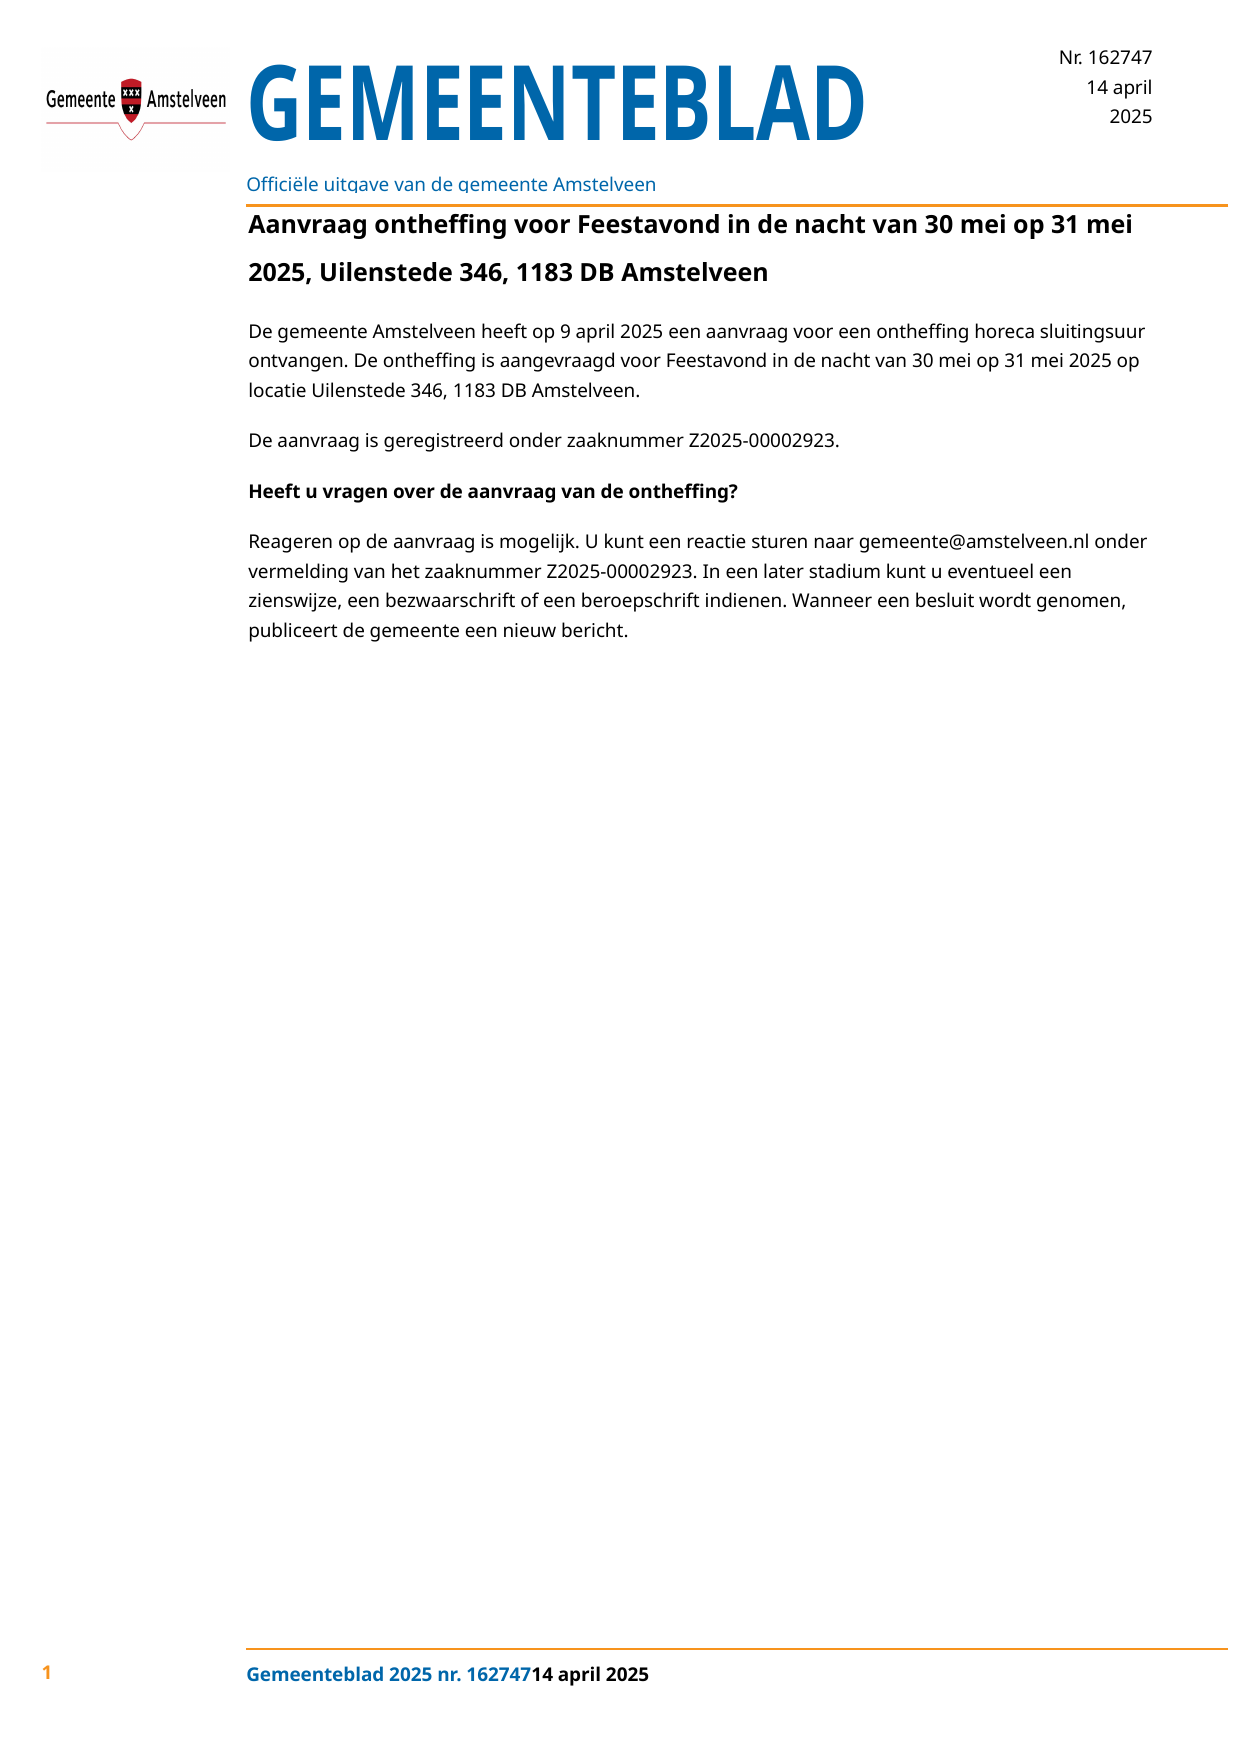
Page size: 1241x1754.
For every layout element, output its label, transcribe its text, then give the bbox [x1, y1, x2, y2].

text Reageren op de aanvraag is mogelijk. U kunt een reactie sturen naar gemeente@amstelveen.nl onder vermelding van het zaaknummer Z2025-00002923. In een later stadium kunt u eventueel een zienswijze, een bezwaarschrift of een beroepschrift indienen. Wanneer een besluit wordt genomen, publiceert de gemeente een nieuw bericht. [248, 528, 1152, 643]
text Heeft u vragen over de aanvraag van de ontheffing? [248, 478, 1152, 504]
picture [41, 47, 231, 172]
text Aanvraag ontheffing voor Feestavond in de nacht van 30 mei op 31 mei 2025, Uilenstede 346, 1183 DB Amstelveen [248, 207, 1152, 288]
text De gemeente Amstelveen heeft op 9 april 2025 een aanvraag voor een ontheffing horeca sluitingsuur ontvangen. De ontheffing is aangevraagd voor Feestavond in de nacht van 30 mei op 31 mei 2025 op locatie Uilenstede 346, 1183 DB Amstelveen. [248, 318, 1152, 403]
text De aanvraag is geregistreerd onder zaaknummer Z2025-00002923. [248, 427, 1152, 453]
